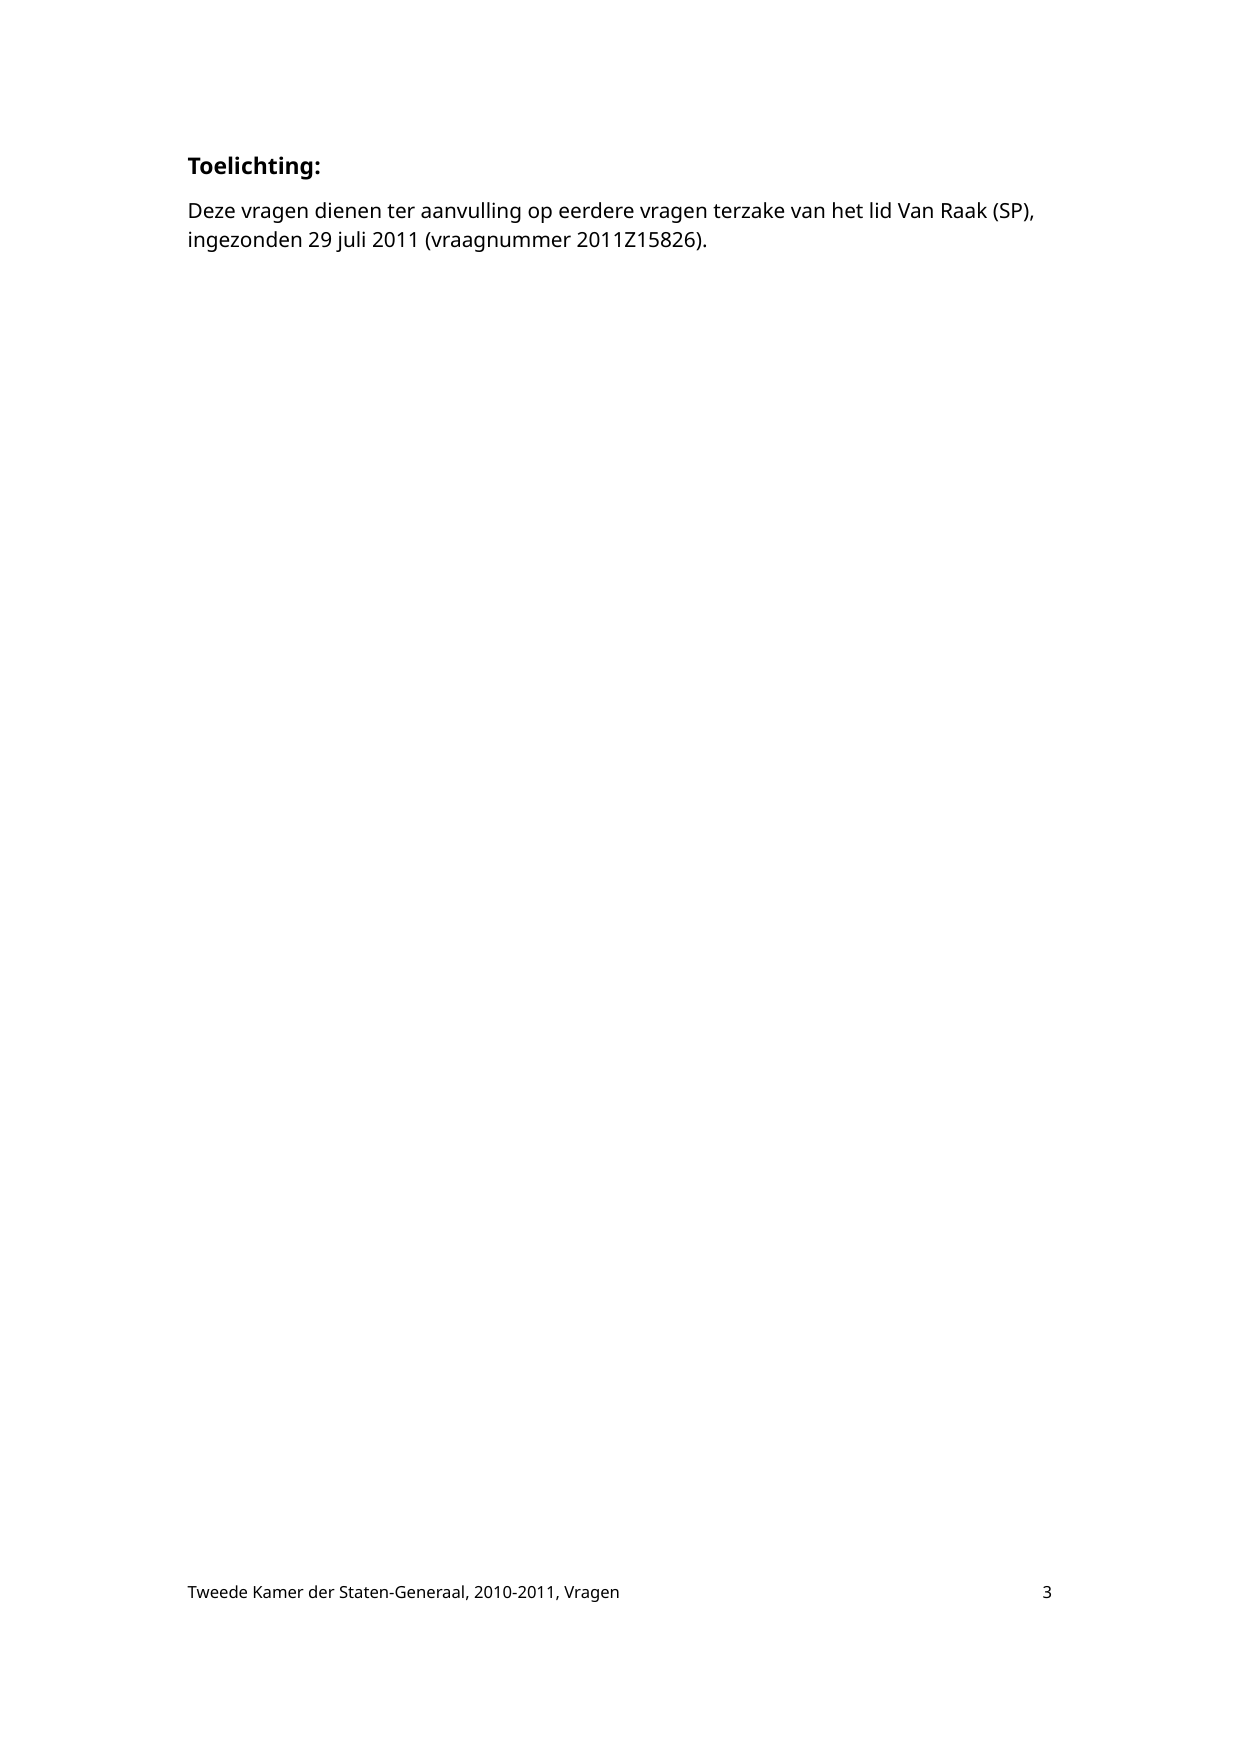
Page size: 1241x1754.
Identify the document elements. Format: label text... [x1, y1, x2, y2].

subtitle Toelichting: [187, 150, 1053, 181]
text Deze vragen dienen ter aanvulling op eerdere vragen terzake van het lid Van Raak (SP), ingezonden 29 juli 2011 (vraagnummer 2011Z15826). [187, 196, 1053, 253]
